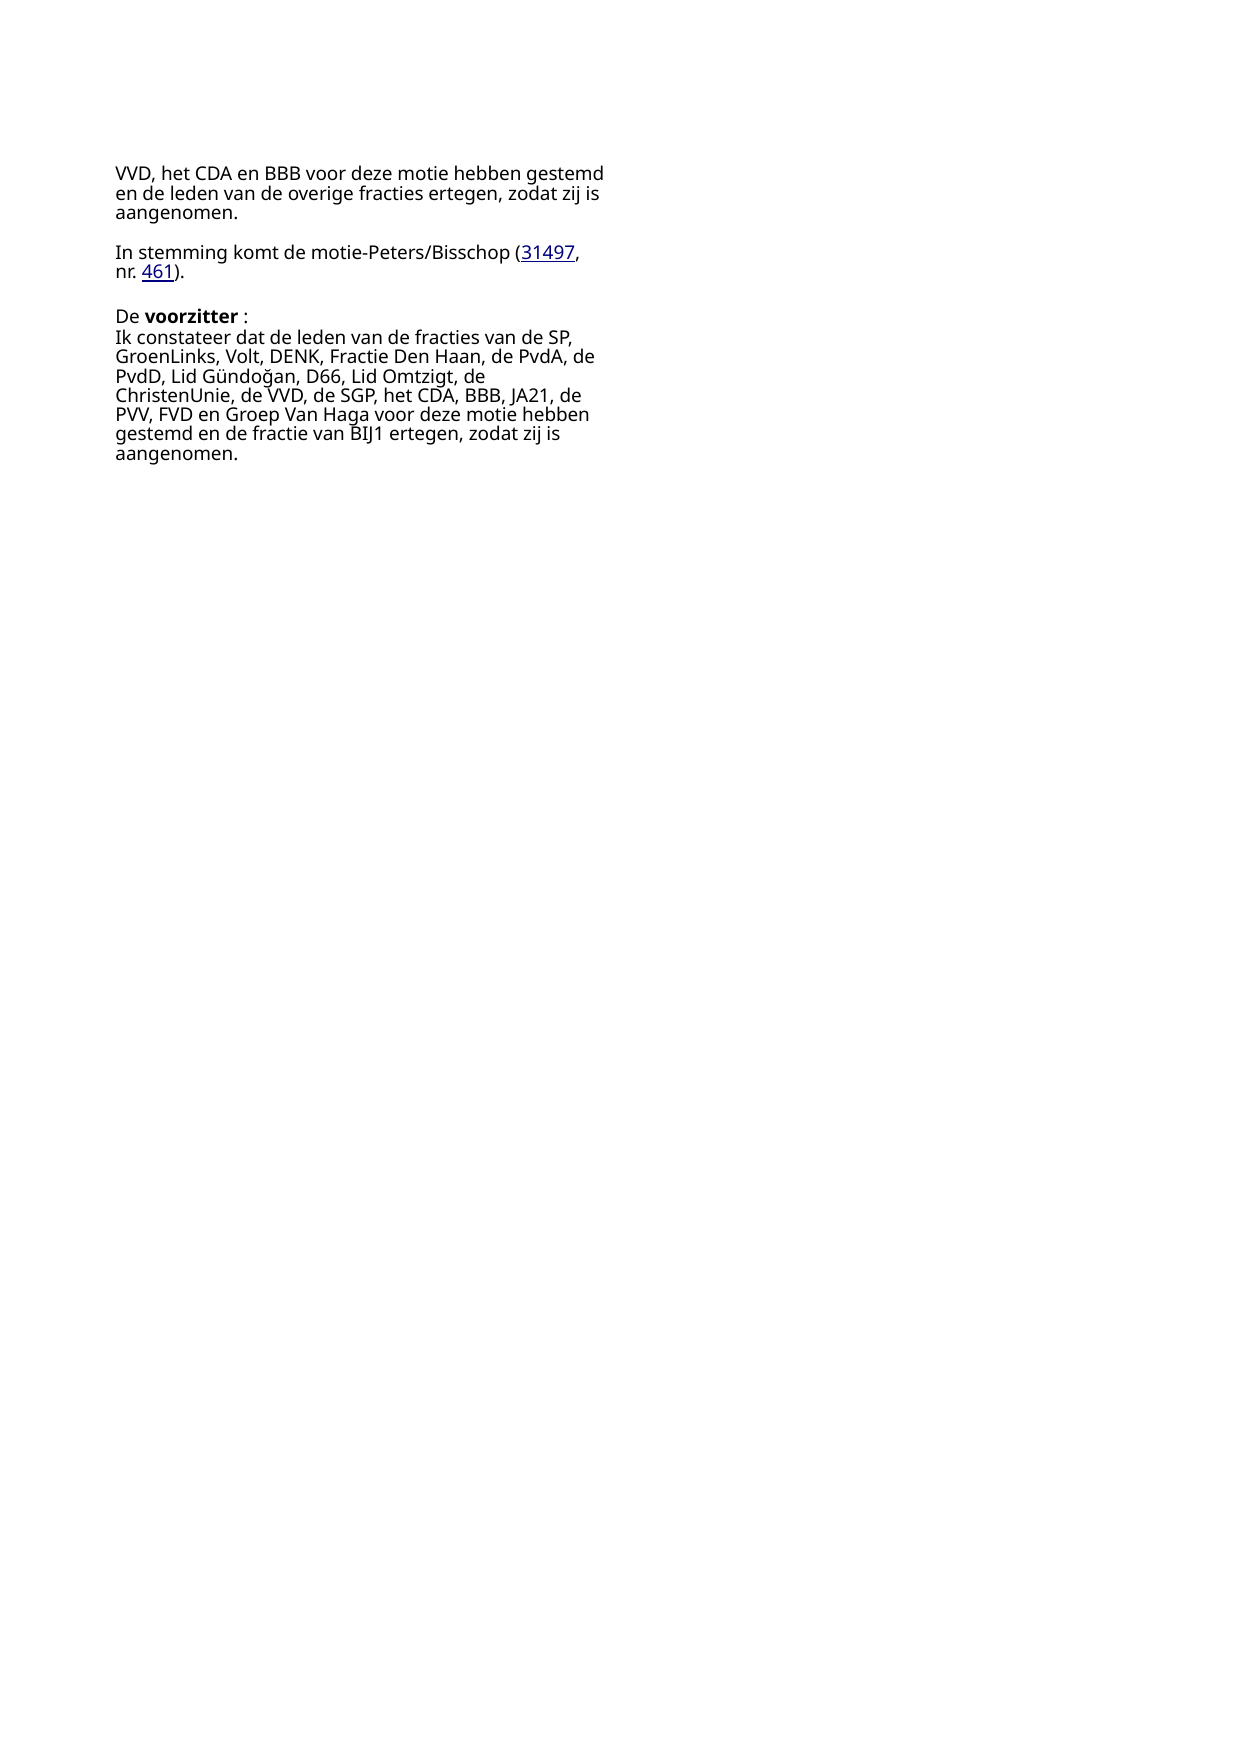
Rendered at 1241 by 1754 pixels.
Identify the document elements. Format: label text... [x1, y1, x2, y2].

text Ik constateer dat de leden van de fracties van de SP, GroenLinks, Volt, DENK, Fractie Den Haan, de PvdA, de PvdD, Lid Gündoğan, D66, Lid Omtzigt, de ChristenUnie, de VVD, de SGP, het CDA, BBB, JA21, de PVV, FVD en Groep Van Haga voor deze motie hebben gestemd en de fractie van BIJ1 ertegen, zodat zij is aangenomen. [115, 329, 605, 464]
text In stemming komt de motie-Peters/Bisschop (31497, nr. 461). [115, 244, 605, 282]
text VVD, het CDA en BBB voor deze motie hebben gestemd en de leden van de overige fracties ertegen, zodat zij is aangenomen. [115, 165, 605, 223]
text De voorzitter : [115, 303, 605, 329]
